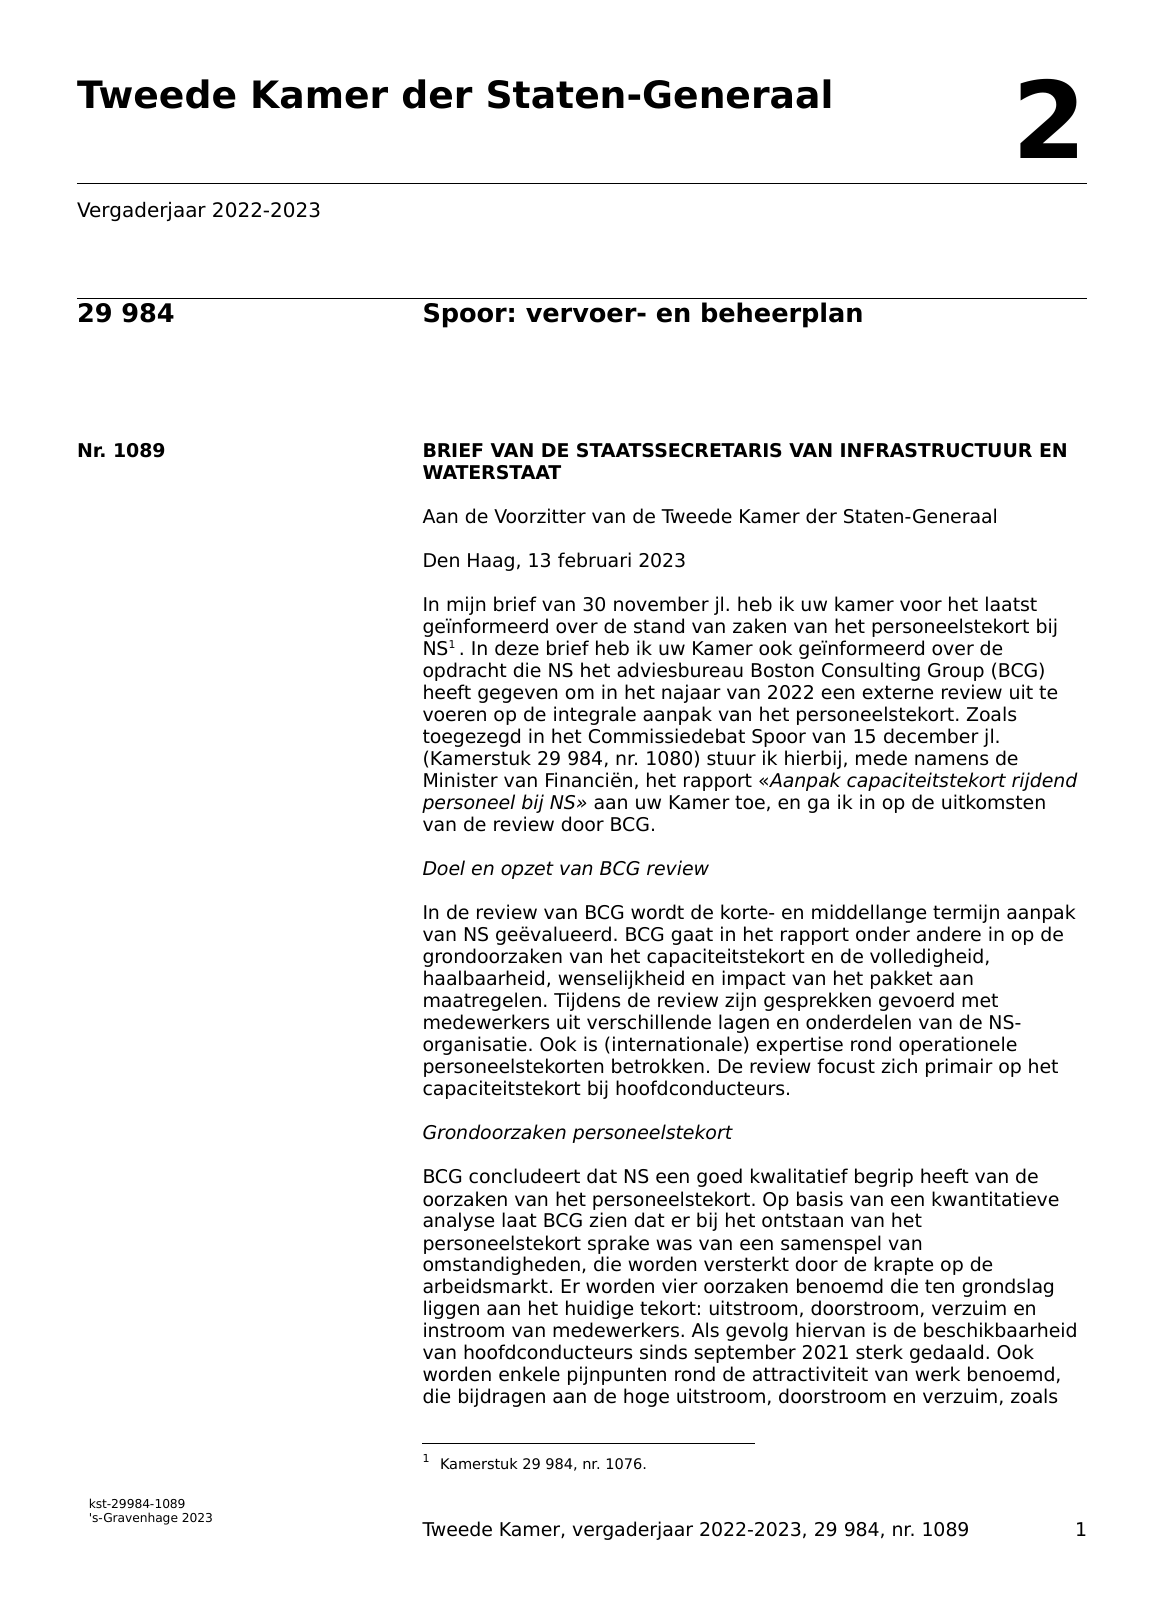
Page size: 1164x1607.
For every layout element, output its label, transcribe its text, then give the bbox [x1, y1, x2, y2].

text 's-Gravenhage 2023 [88, 1511, 323, 1525]
table_cell Vergaderjaar 2022-2023 [77, 184, 1087, 298]
text Kamerstuk 29 984, nr. 1076. [422, 1452, 1087, 1474]
subtitle Doel en opzet van BCG review [422, 858, 1087, 880]
subtitle Grondoorzaken personeelstekort [422, 1122, 1087, 1144]
text Den Haag, 13 februari 2023 [422, 550, 1087, 572]
subtitle 29 984 Spoor: vervoer- en beheerplan [77, 299, 1087, 329]
table_header 2 [886, 59, 1087, 183]
table_header Tweede Kamer der Staten-Generaal [77, 59, 886, 183]
text BCG concludeert dat NS een goed kwalitatief begrip heeft van de oorzaken van het personeelstekort. Op basis van een kwantitatieve analyse laat BCG zien dat er bij het ontstaan van het personeelstekort sprake was van een samenspel van omstandigheden, die worden versterkt door de krapte op de arbeidsmarkt. Er worden vier oorzaken benoemd die ten grondslag liggen aan het huidige tekort: uitstroom, doorstroom, verzuim en instroom van medewerkers. Als gevolg hiervan is de beschikbaarheid van hoofdconducteurs sinds september 2021 sterk gedaald. Ook worden enkele pijnpunten rond de attractiviteit van werk benoemd, die bijdragen aan de hoge uitstroom, doorstroom en verzuim, zoals [422, 1166, 1087, 1408]
text In mijn brief van 30 november jl. heb ik uw kamer voor het laatst geïnformeerd over de stand van zaken van het personeelstekort bij NS. In deze brief heb ik uw Kamer ook geïnformeerd over de opdracht die NS het adviesbureau Boston Consulting Group (BCG) heeft gegeven om in het najaar van 2022 een externe review uit te voeren op de integrale aanpak van het personeelstekort. Zoals toegezegd in het Commissiedebat Spoor van 15 december jl. (Kamerstuk 29 984, nr. 1080) stuur ik hierbij, mede namens de Minister van Financiën, het rapport «Aanpak capaciteitstekort rijdend personeel bij NS» aan uw Kamer toe, en ga ik in op de uitkomsten van de review door BCG. [422, 594, 1087, 836]
text Aan de Voorzitter van de Tweede Kamer der Staten-Generaal [422, 506, 1087, 528]
text kst-29984-1089 [88, 1497, 323, 1511]
subtitle Nr. 1089 BRIEF VAN DE STAATSSECRETARIS VAN INFRASTRUCTUUR EN WATERSTAAT [77, 440, 1087, 484]
text In de review van BCG wordt de korte- en middellange termijn aanpak van NS geëvalueerd. BCG gaat in het rapport onder andere in op de grondoorzaken van het capaciteitstekort en de volledigheid, haalbaarheid, wenselijkheid en impact van het pakket aan maatregelen. Tijdens de review zijn gesprekken gevoerd met medewerkers uit verschillende lagen en onderdelen van de NS-organisatie. Ook is (internationale) expertise rond operationele personeelstekorten betrokken. De review focust zich primair op het capaciteitstekort bij hoofdconducteurs. [422, 902, 1087, 1100]
